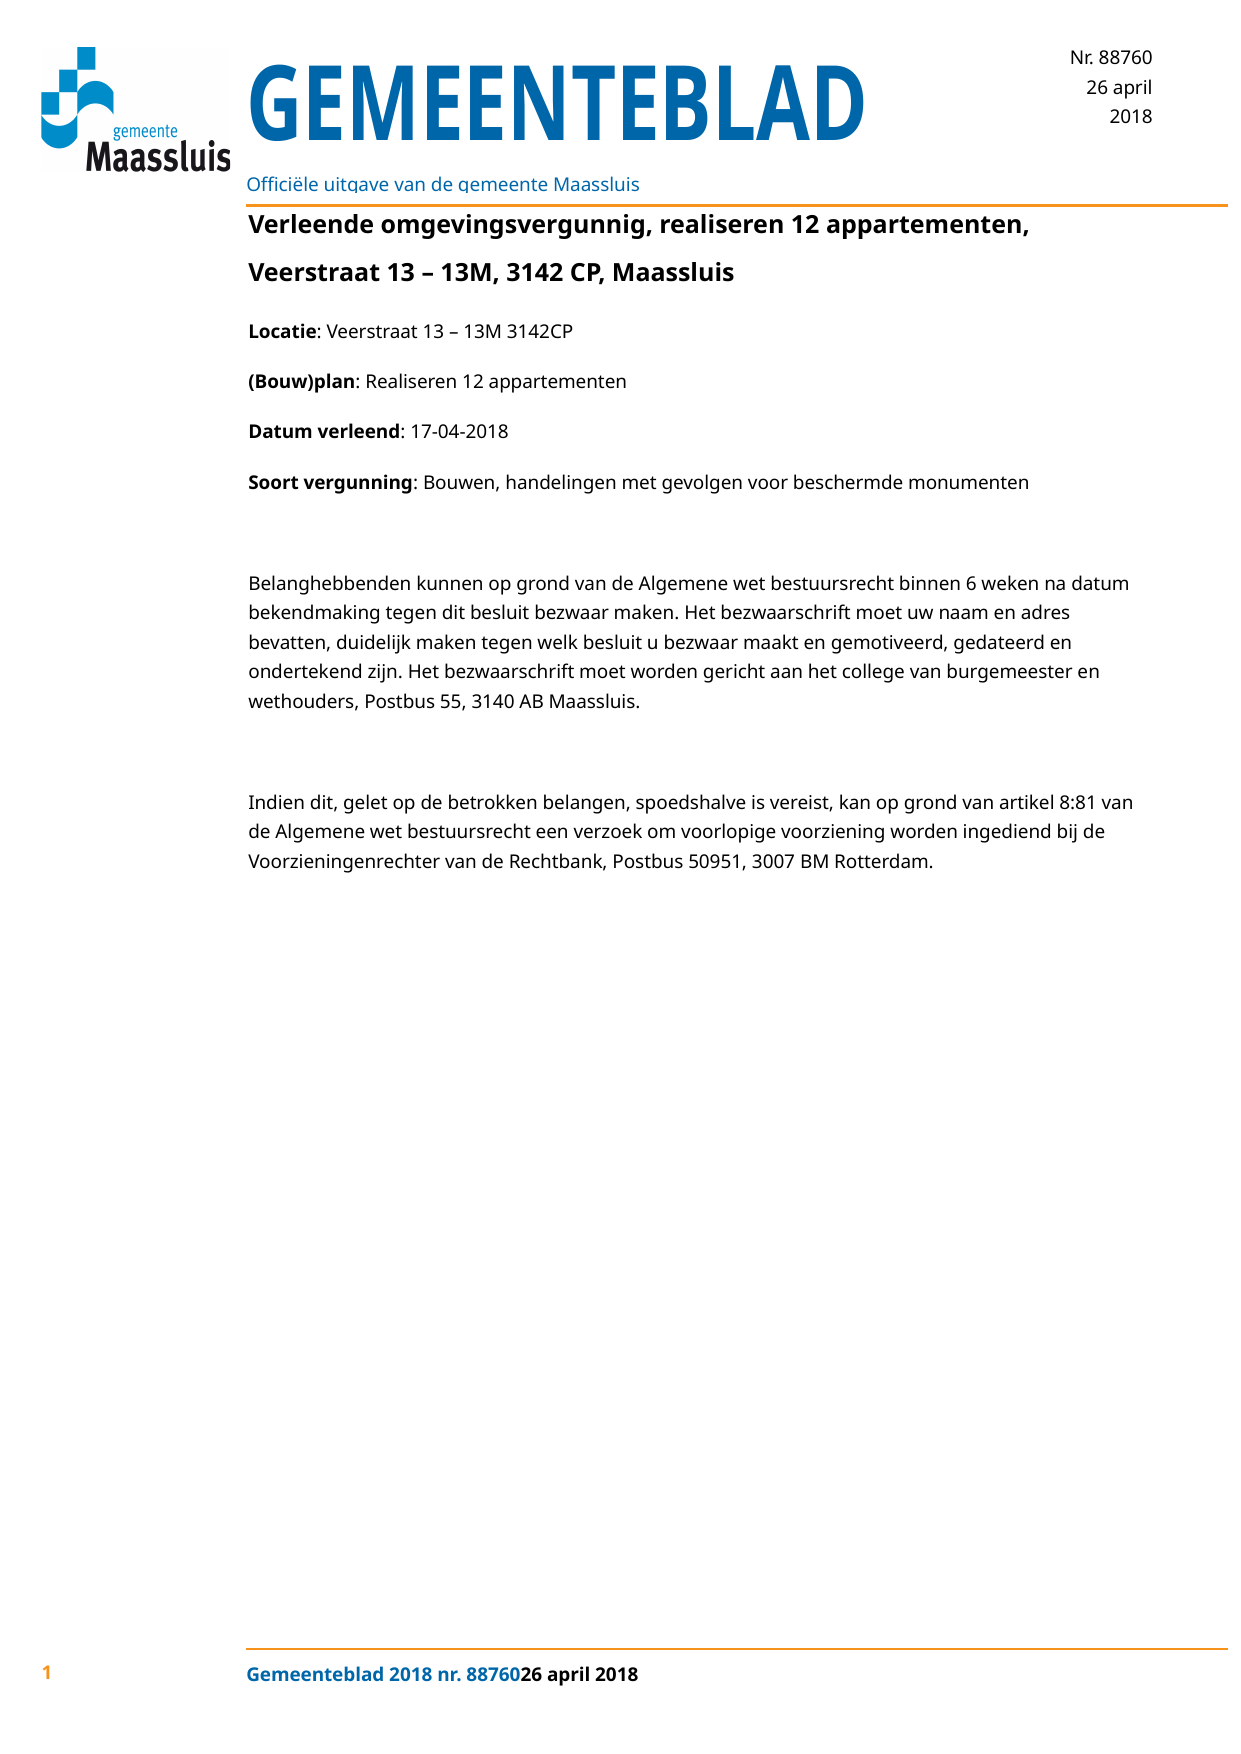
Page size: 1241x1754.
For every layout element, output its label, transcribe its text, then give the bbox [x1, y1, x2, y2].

text Verleende omgevingsvergunnig, realiseren 12 appartementen, Veerstraat 13 – 13M, 3142 CP, Maassluis [248, 207, 1152, 288]
text (Bouw)plan: Realiseren 12 appartementen [248, 368, 1152, 394]
text Belanghebbenden kunnen op grond van de Algemene wet bestuursrecht binnen 6 weken na datum bekendmaking tegen dit besluit bezwaar maken. Het bezwaarschrift moet uw naam en adres bevatten, duidelijk maken tegen welk besluit u bezwaar maakt en gemotiveerd, gedateerd en ondertekend zijn. Het bezwaarschrift moet worden gericht aan het college van burgemeester en wethouders, Postbus 55, 3140 AB Maassluis. [248, 570, 1152, 714]
picture [41, 47, 231, 172]
text Locatie: Veerstraat 13 – 13M 3142CP [248, 318, 1152, 344]
picture [41, 47, 77, 92]
text Datum verleend: 17-04-2018 [248, 419, 1152, 444]
text Indien dit, gelet op de betrokken belangen, spoedshalve is vereist, kan op grond van artikel 8:81 van de Algemene wet bestuursrecht een verzoek om voorlopige voorziening worden ingediend bij de Voorzieningenrechter van de Rechtbank, Postbus 50951, 3007 BM Rotterdam. [248, 789, 1152, 874]
text Soort vergunning: Bouwen, handelingen met gevolgen voor beschermde monumenten [248, 469, 1152, 495]
